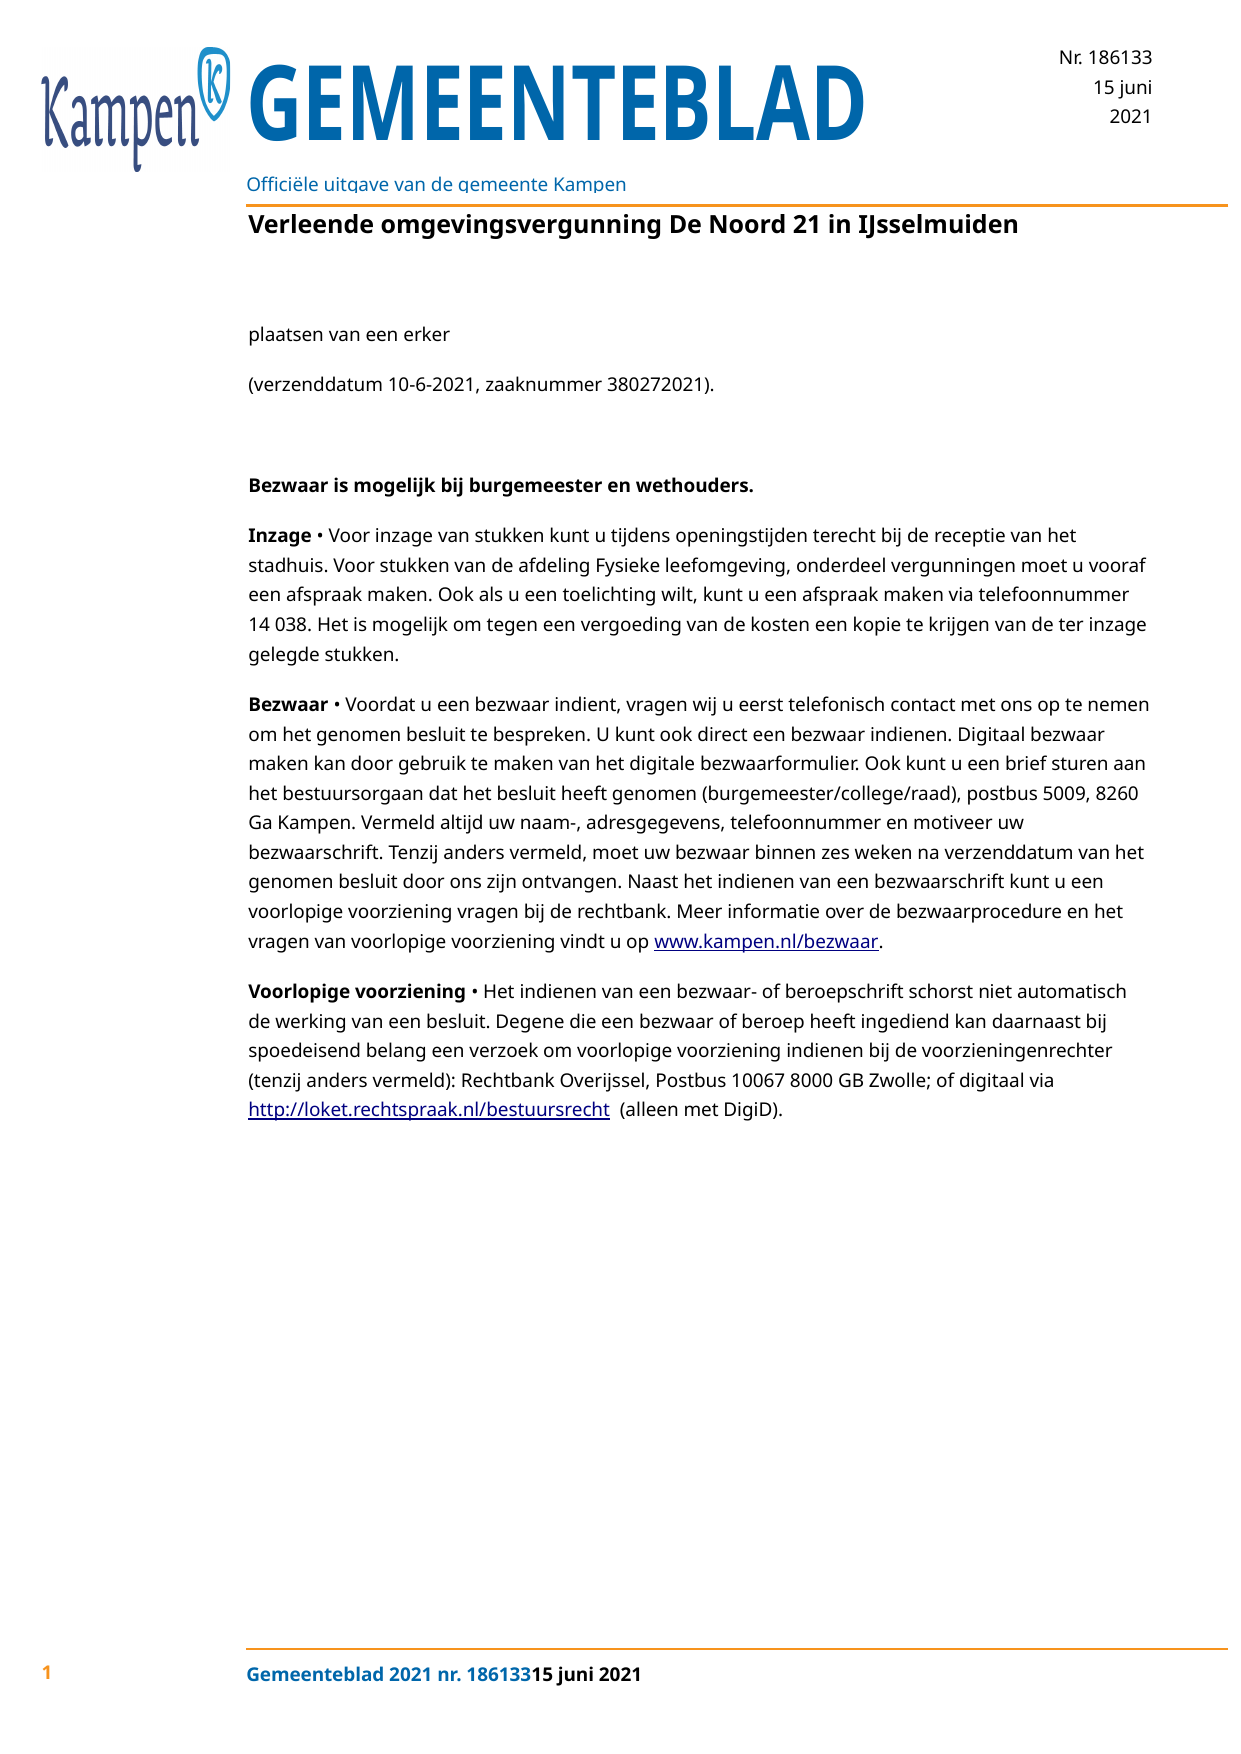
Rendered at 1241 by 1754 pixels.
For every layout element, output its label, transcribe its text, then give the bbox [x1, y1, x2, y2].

text Inzage • Voor inzage van stukken kunt u tijdens openingstijden terecht bij de receptie van het stadhuis. Voor stukken van de afdeling Fysieke leefomgeving, onderdeel vergunningen moet u vooraf een afspraak maken. Ook als u een toelichting wilt, kunt u een afspraak maken via telefoonnummer 14 038. Het is mogelijk om tegen een vergoeding van de kosten een kopie te krijgen van de ter inzage gelegde stukken. [248, 522, 1152, 666]
text Bezwaar is mogelijk bij burgemeester en wethouders. [248, 472, 1152, 498]
text Voorlopige voorziening • Het indienen van een bezwaar- of beroepschrift schorst niet automatisch de werking van een besluit. Degene die een bezwaar of beroep heeft ingediend kan daarnaast bij spoedeisend belang een verzoek om voorlopige voorziening indienen bij de voorzieningenrechter (tenzij anders vermeld): Rechtbank Overijssel, Postbus 10067 8000 GB Zwolle; of digitaal via http://loket.rechtspraak.nl/bestuursrecht (alleen met DigiD). [248, 978, 1152, 1122]
text Bezwaar • Voordat u een bezwaar indient, vragen wij u eerst telefonisch contact met ons op te nemen om het genomen besluit te bespreken. U kunt ook direct een bezwaar indienen. Digitaal bezwaar maken kan door gebruik te maken van het digitale bezwaarformulier. Ook kunt u een brief sturen aan het bestuursorgaan dat het besluit heeft genomen (burgemeester/college/raad), postbus 5009, 8260 Ga Kampen. Vermeld altijd uw naam-, adresgegevens, telefoonnummer en motiveer uw bezwaarschrift. Tenzij anders vermeld, moet uw bezwaar binnen zes weken na verzenddatum van het genomen besluit door ons zijn ontvangen. Naast het indienen van een bezwaarschrift kunt u een voorlopige voorziening vragen bij de rechtbank. Meer informatie over de bezwaarprocedure en het vragen van voorlopige voorziening vindt u op www.kampen.nl/bezwaar. [248, 691, 1152, 953]
text plaatsen van een erker [248, 321, 1152, 346]
text (verzenddatum 10-6-2021, zaaknummer 380272021). [248, 371, 1152, 397]
picture [41, 47, 231, 172]
text Verleende omgevingsvergunning De Noord 21 in IJsselmuiden [248, 207, 1152, 241]
